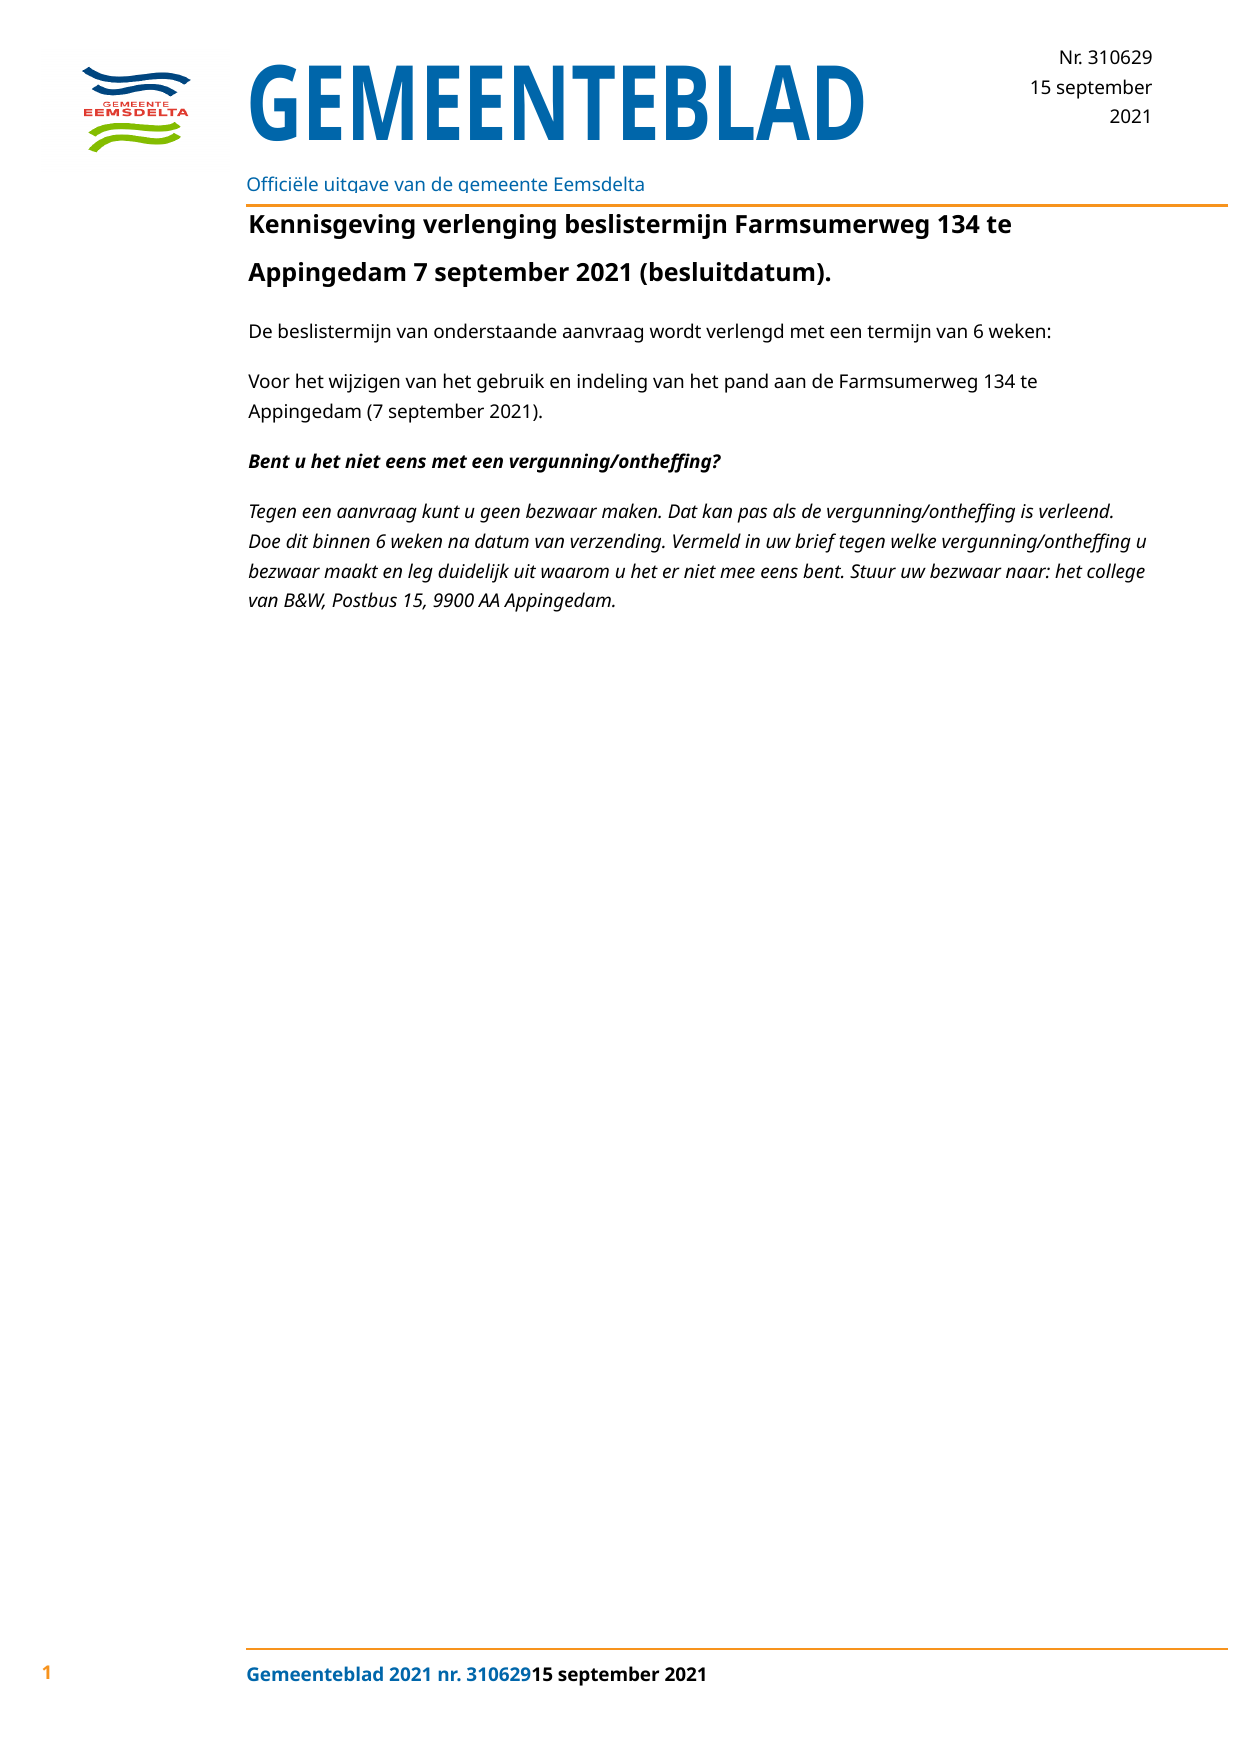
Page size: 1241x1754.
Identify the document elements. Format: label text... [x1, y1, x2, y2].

text Bent u het niet eens met een vergunning/ontheffing? [248, 448, 1152, 474]
text Tegen een aanvraag kunt u geen bezwaar maken. Dat kan pas als de vergunning/ontheffing is verleend. Doe dit binnen 6 weken na datum van verzending. Vermeld in uw brief tegen welke vergunning/ontheffing u bezwaar maakt en leg duidelijk uit waarom u het er niet mee eens bent. Stuur uw bezwaar naar: het college van B&W, Postbus 15, 9900 AA Appingedam. [248, 499, 1152, 613]
text Voor het wijzigen van het gebruik en indeling van het pand aan de Farmsumerweg 134 te Appingedam (7 september 2021). [248, 368, 1152, 424]
picture [41, 47, 231, 172]
text De beslistermijn van onderstaande aanvraag wordt verlengd met een termijn van 6 weken: [248, 318, 1152, 344]
text Kennisgeving verlenging beslistermijn Farmsumerweg 134 te Appingedam 7 september 2021 (besluitdatum). [248, 207, 1152, 288]
